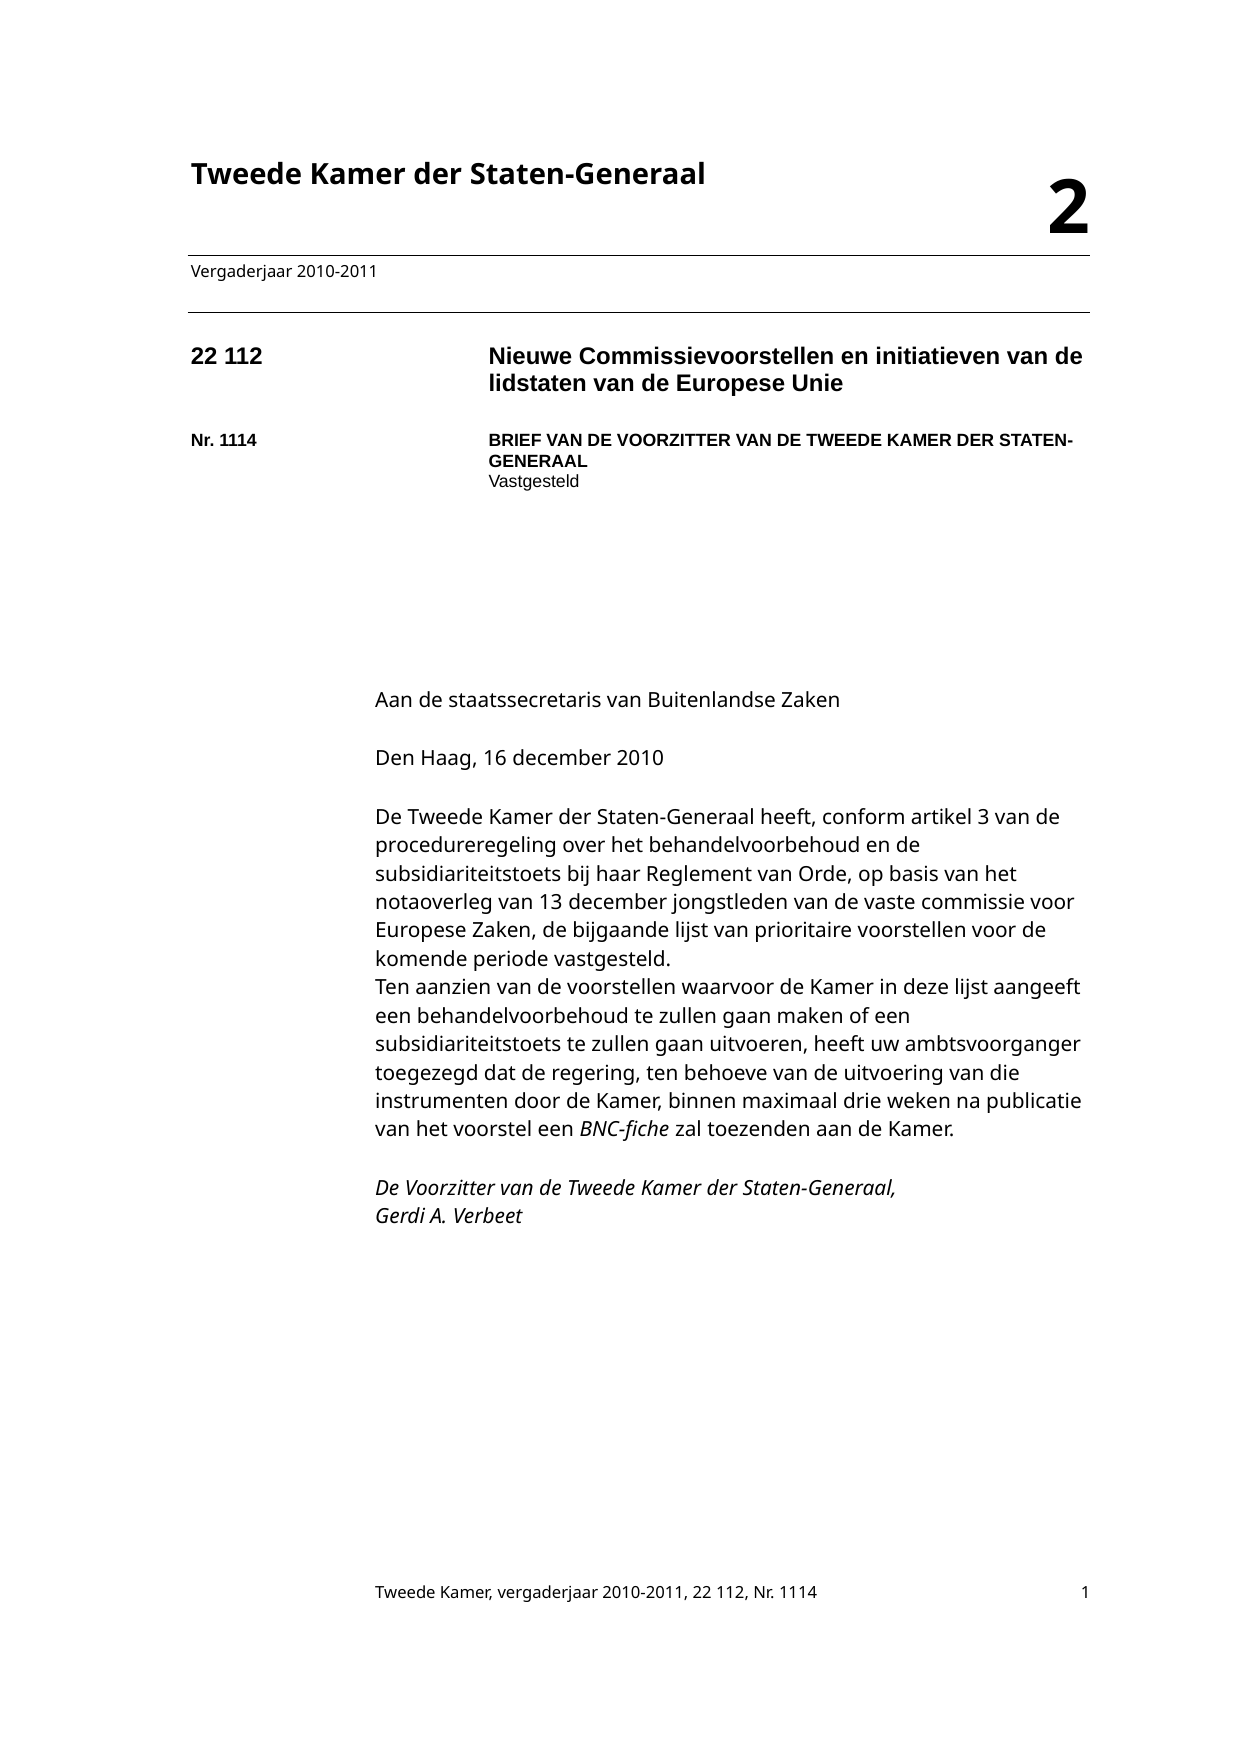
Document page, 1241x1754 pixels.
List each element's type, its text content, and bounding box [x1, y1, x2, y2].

table_cell Nieuwe Commissievoorstellen en initiatieven van de lidstaten van de Europese Unie [485, 339, 1090, 427]
text Den Haag, 16 december 2010 [375, 743, 1090, 772]
table_cell BRIEF VAN DE VOORZITTER VAN DE TWEEDE KAMER DER STATEN-GENERAAL Vastgesteld [485, 427, 1090, 566]
text De Tweede Kamer der Staten-Generaal heeft, conform artikel 3 van de procedureregeling over het behandelvoorbehoud en de subsidiariteitstoets bij haar Reglement van Orde, op basis van het notaoverleg van 13 december jongstleden van de vaste commissie voor Europese Zaken, de bijgaande lijst van prioritaire voorstellen voor de komende periode vastgesteld. [375, 802, 1090, 972]
table_cell [188, 313, 485, 339]
table_cell Nr. 1114 [188, 427, 485, 566]
text De Voorzitter van de Tweede Kamer der Staten-Generaal, [375, 1173, 1090, 1201]
table_cell [485, 313, 1090, 339]
text Ten aanzien van de voorstellen waarvoor de Kamer in deze lijst aangeeft een behandelvoorbehoud te zullen gaan maken of een subsidiariteitstoets te zullen gaan uitvoeren, heeft uw ambtsvoorganger toegezegd dat de regering, ten behoeve van de uitvoering van die instrumenten door de Kamer, binnen maximaal drie weken na publicatie van het voorstel een BNC-fiche zal toezenden aan de Kamer. [375, 972, 1090, 1143]
text Gerdi A. Verbeet [375, 1201, 1090, 1230]
table_header 2 [910, 150, 1090, 255]
text Aan de staatssecretaris van Buitenlandse Zaken [375, 685, 1090, 713]
table_header Tweede Kamer der Staten-Generaal [188, 150, 909, 255]
table_cell [485, 256, 1090, 312]
table_cell 22 112 [188, 339, 485, 427]
table_cell Vergaderjaar 2010-2011 [188, 256, 485, 312]
